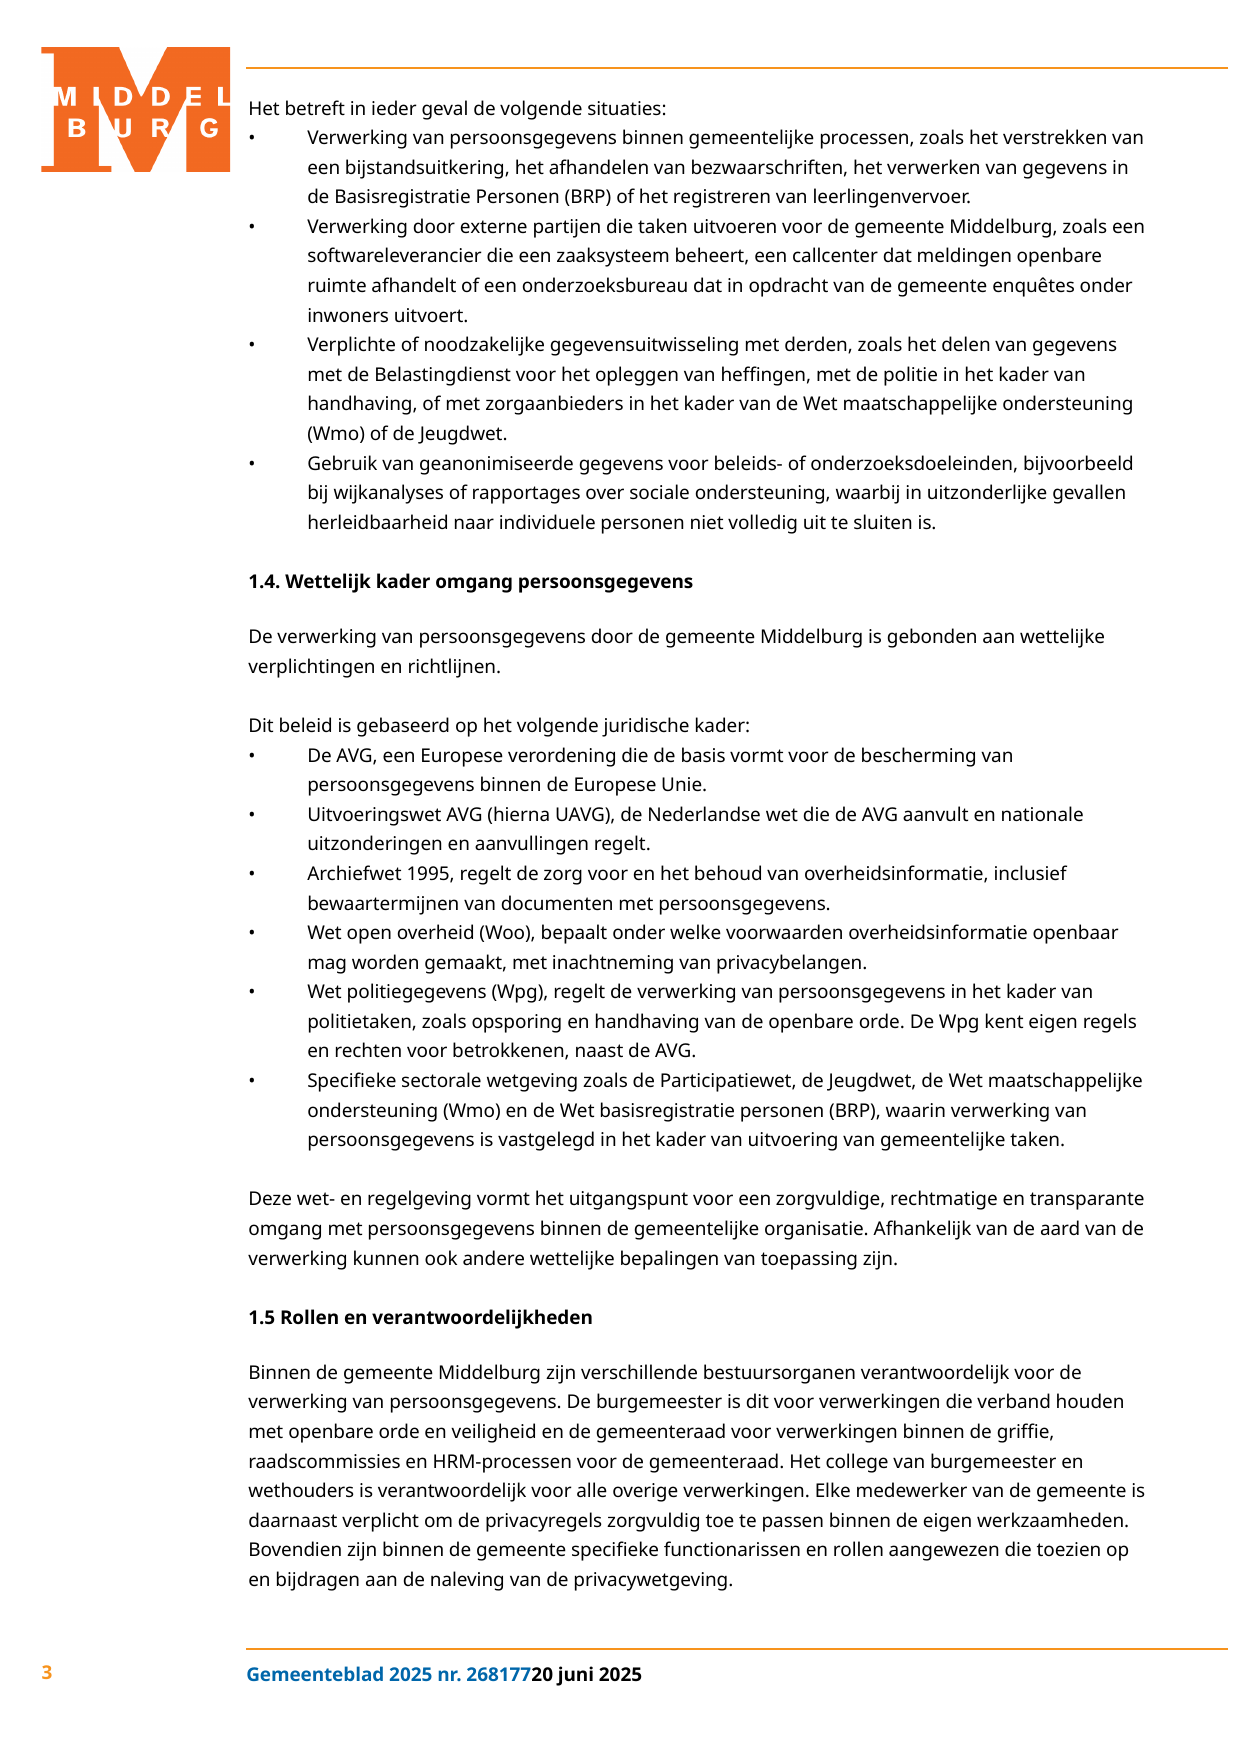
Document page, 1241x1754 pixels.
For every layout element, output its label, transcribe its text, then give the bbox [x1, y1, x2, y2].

list Uitvoeringswet AVG (hierna UAVG), de Nederlandse wet die de AVG aanvult en nationale uitzonderingen en aanvullingen regelt. [248, 801, 1152, 856]
list Verwerking van persoonsgegevens binnen gemeentelijke processen, zoals het verstrekken van een bijstandsuitkering, het afhandelen van bezwaarschriften, het verwerken van gegevens in de Basisregistratie Personen (BRP) of het registreren van leerlingenvervoer. [248, 124, 1152, 209]
list Wet open overheid (Woo), bepaalt onder welke voorwaarden overheidsinformatie openbaar mag worden gemaakt, met inachtneming van privacybelangen. [248, 919, 1152, 974]
text Binnen de gemeente Middelburg zijn verschillende bestuursorganen verantwoordelijk voor de verwerking van persoonsgegevens. De burgemeester is dit voor verwerkingen die verband houden met openbare orde en veiligheid en de gemeenteraad voor verwerkingen binnen de griffie, raadscommissies en HRM-processen voor de gemeenteraad. Het college van burgemeester en wethouders is verantwoordelijk voor alle overige verwerkingen. Elke medewerker van de gemeente is daarnaast verplicht om de privacyregels zorgvuldig toe te passen binnen de eigen werkzaamheden. Bovendien zijn binnen de gemeente specifieke functionarissen en rollen aangewezen die toezien op en bijdragen aan de naleving van de privacywetgeving. [248, 1359, 1152, 1592]
text 1.5 Rollen en verantwoordelijkheden [248, 1304, 1152, 1329]
list Specifieke sectorale wetgeving zoals de Participatiewet, de Jeugdwet, de Wet maatschappelijke ondersteuning (Wmo) en de Wet basisregistratie personen (BRP), waarin verwerking van persoonsgegevens is vastgelegd in het kader van uitvoering van gemeentelijke taken. [248, 1067, 1152, 1152]
list Gebruik van geanonimiseerde gegevens voor beleids- of onderzoeksdoeleinden, bijvoorbeeld bij wijkanalyses of rapportages over sociale ondersteuning, waarbij in uitzonderlijke gevallen herleidbaarheid naar individuele personen niet volledig uit te sluiten is. [248, 450, 1152, 535]
text De verwerking van persoonsgegevens door de gemeente Middelburg is gebonden aan wettelijke verplichtingen en richtlijnen. [248, 623, 1152, 679]
text Deze wet- en regelgeving vormt het uitgangspunt voor een zorgvuldige, rechtmatige en transparante omgang met persoonsgegevens binnen de gemeentelijke organisatie. Afhankelijk van de aard van de verwerking kunnen ook andere wettelijke bepalingen van toepassing zijn. [248, 1186, 1152, 1270]
text 1.4. Wettelijk kader omgang persoonsgegevens [248, 568, 1152, 594]
text Dit beleid is gebaseerd op het volgende juridische kader: [248, 712, 1152, 738]
list Wet politiegegevens (Wpg), regelt de verwerking van persoonsgegevens in het kader van politietaken, zoals opsporing en handhaving van de openbare orde. De Wpg kent eigen regels en rechten voor betrokkenen, naast de AVG. [248, 978, 1152, 1063]
list Verplichte of noodzakelijke gegevensuitwisseling met derden, zoals het delen van gegevens met de Belastingdienst voor het opleggen van heffingen, met de politie in het kader van handhaving, of met zorgaanbieders in het kader van de Wet maatschappelijke ondersteuning (Wmo) of de Jeugdwet. [248, 331, 1152, 446]
text Het betreft in ieder geval de volgende situaties: [248, 95, 1152, 121]
list Verwerking door externe partijen die taken uitvoeren voor de gemeente Middelburg, zoals een softwareleverancier die een zaaksysteem beheert, een callcenter dat meldingen openbare ruimte afhandelt of een onderzoeksbureau dat in opdracht van de gemeente enquêtes onder inwoners uitvoert. [248, 213, 1152, 328]
list De AVG, een Europese verordening die de basis vormt voor de bescherming van persoonsgegevens binnen de Europese Unie. [248, 742, 1152, 797]
list Archiefwet 1995, regelt de zorg voor en het behoud van overheidsinformatie, inclusief bewaartermijnen van documenten met persoonsgegevens. [248, 860, 1152, 915]
picture [41, 47, 231, 172]
